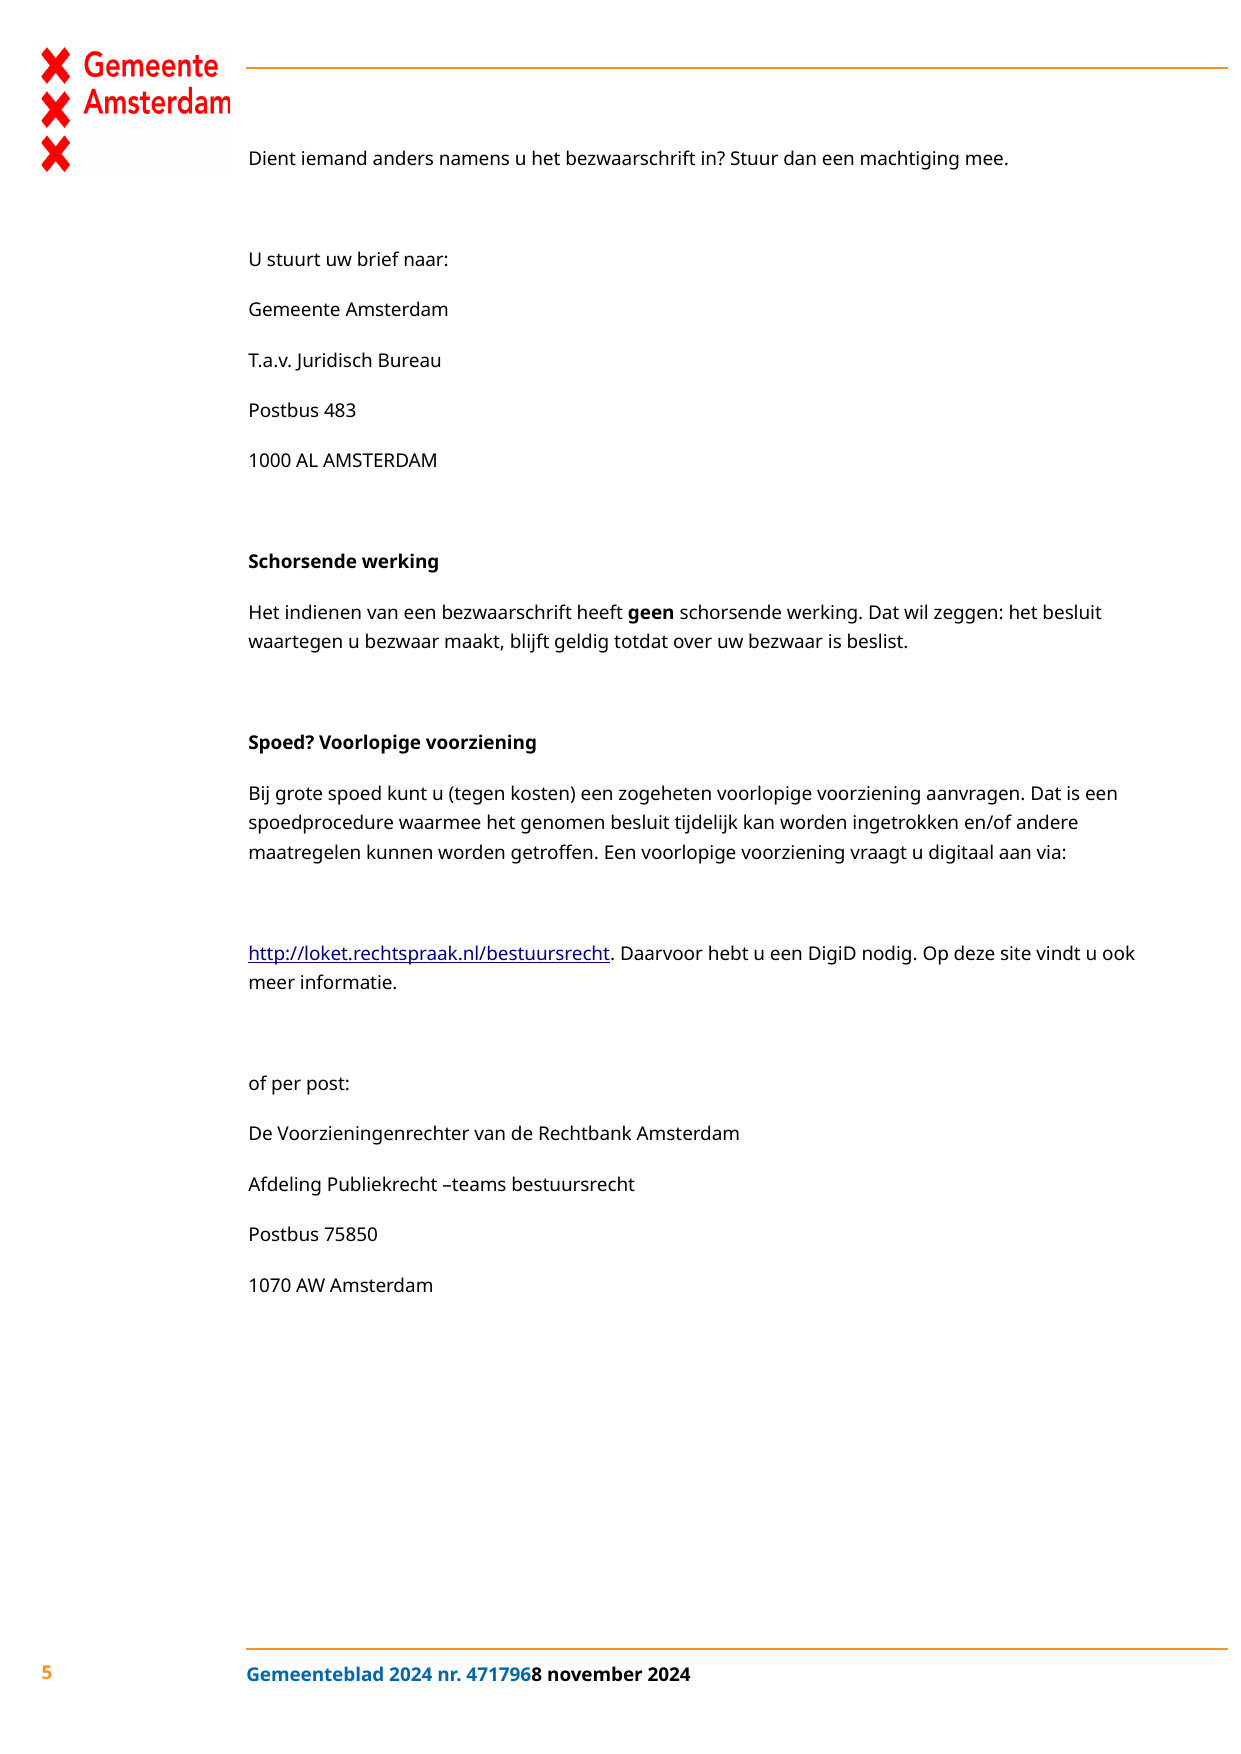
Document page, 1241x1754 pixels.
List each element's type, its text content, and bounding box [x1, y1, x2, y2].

text U stuurt uw brief naar: [248, 246, 1152, 272]
text of per post: [248, 1070, 1152, 1096]
text Postbus 75850 [248, 1221, 1152, 1247]
text Dient iemand anders namens u het bezwaarschrift in? Stuur dan een machtiging mee. [248, 145, 1152, 171]
text Bij grote spoed kunt u (tegen kosten) een zogeheten voorlopige voorziening aanvragen. Dat is een spoedprocedure waarmee het genomen besluit tijdelijk kan worden ingetrokken en/of andere maatregelen kunnen worden getroffen. Een voorlopige voorziening vraagt u digitaal aan via: [248, 780, 1152, 865]
text Afdeling Publiekrecht –teams bestuursrecht [248, 1171, 1152, 1197]
text 1000 AL AMSTERDAM [248, 448, 1152, 473]
picture [41, 47, 231, 172]
text http://loket.rechtspraak.nl/bestuursrecht. Daarvoor hebt u een DigiD nodig. Op deze site vindt u ook meer informatie. [248, 940, 1152, 995]
text De Voorzieningenrechter van de Rechtbank Amsterdam [248, 1121, 1152, 1146]
text T.a.v. Juridisch Bureau [248, 347, 1152, 373]
text Postbus 483 [248, 397, 1152, 423]
text Gemeente Amsterdam [248, 296, 1152, 322]
text Het indienen van een bezwaarschrift heeft geen schorsende werking. Dat wil zeggen: het besluit waartegen u bezwaar maakt, blijft geldig totdat over uw bezwaar is beslist. [248, 599, 1152, 654]
text Schorsende werking [248, 548, 1152, 574]
text 1070 AW Amsterdam [248, 1272, 1152, 1298]
text Spoed? Voorlopige voorziening [248, 729, 1152, 755]
